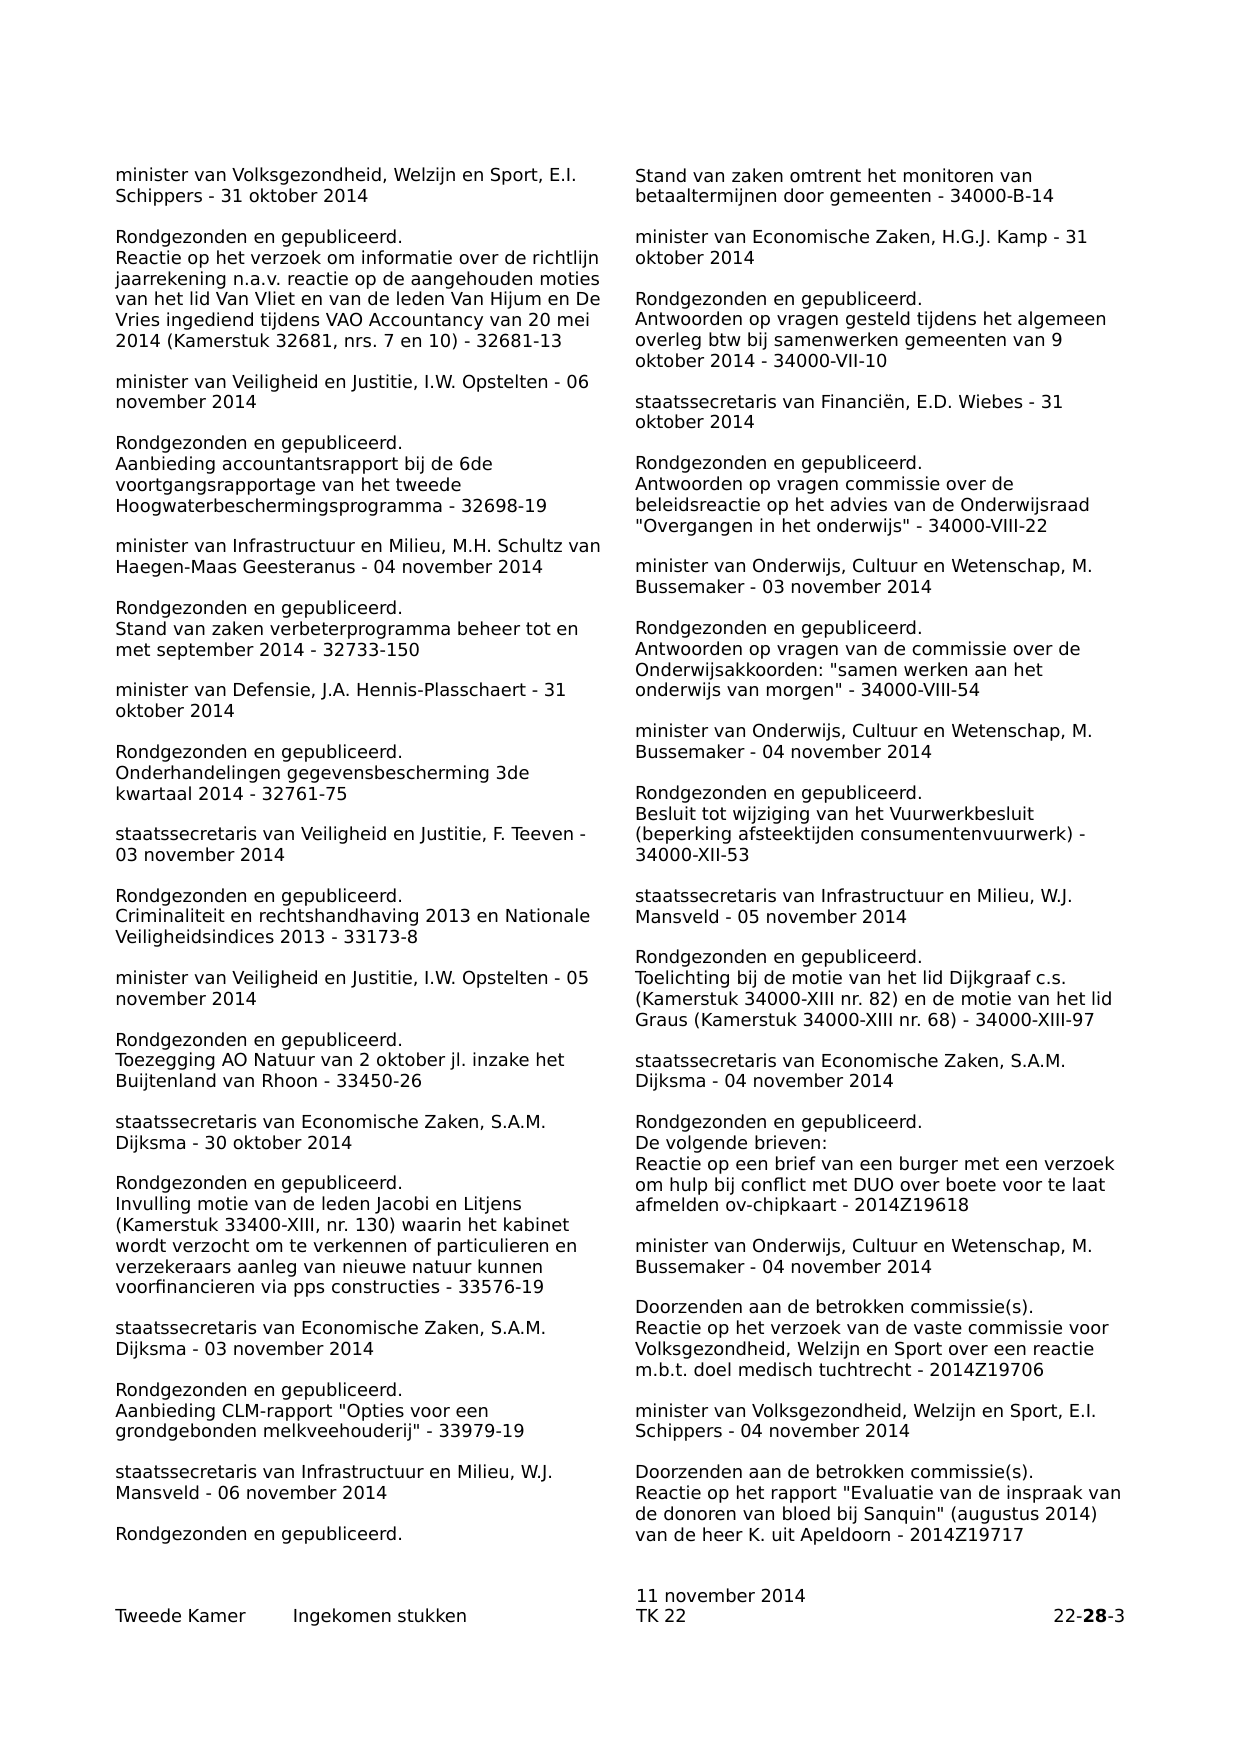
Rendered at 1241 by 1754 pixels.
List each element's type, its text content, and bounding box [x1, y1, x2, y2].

text Rondgezonden en gepubliceerd. [115, 742, 605, 762]
text minister van Volksgezondheid, Welzijn en Sport, E.I. Schippers - 31 oktober 2014 [115, 165, 605, 207]
text minister van Volksgezondheid, Welzijn en Sport, E.I. Schippers - 04 november 2014 [635, 1401, 1125, 1442]
text Aanbieding accountantsrapport bij de 6de voortgangsrapportage van het tweede Hoogwaterbeschermingsprogramma - 32698-19 [115, 454, 605, 516]
text Invulling motie van de leden Jacobi en Litjens (Kamerstuk 33400-XIII, nr. 130) waarin het kabinet wordt verzocht om te verkennen of particulieren en verzekeraars aanleg van nieuwe natuur kunnen voorfinancieren via pps constructies - 33576-19 [115, 1194, 605, 1298]
text Reactie op het verzoek om informatie over de richtlijn jaarrekening n.a.v. reactie op de aangehouden moties van het lid Van Vliet en van de leden Van Hijum en De Vries ingediend tijdens VAO Accountancy van 20 mei 2014 (Kamerstuk 32681, nrs. 7 en 10) - 32681-13 [115, 247, 605, 352]
text Rondgezonden en gepubliceerd. [115, 598, 605, 618]
text Rondgezonden en gepubliceerd. [635, 947, 1125, 968]
text Stand van zaken verbeterprogramma beheer tot en met september 2014 - 32733-150 [115, 618, 605, 660]
text Rondgezonden en gepubliceerd. [635, 1112, 1125, 1133]
text minister van Defensie, J.A. Hennis-Plasschaert - 31 oktober 2014 [115, 680, 605, 722]
text Rondgezonden en gepubliceerd. [635, 288, 1125, 309]
text Rondgezonden en gepubliceerd. [115, 1523, 605, 1544]
text minister van Economische Zaken, H.G.J. Kamp - 31 oktober 2014 [635, 227, 1125, 268]
text Aanbieding CLM-rapport "Opties voor een grondgebonden melkveehouderij" - 33979-19 [115, 1400, 605, 1442]
text staatssecretaris van Infrastructuur en Milieu, W.J. Mansveld - 05 november 2014 [635, 886, 1125, 927]
text staatssecretaris van Economische Zaken, S.A.M. Dijksma - 04 november 2014 [635, 1050, 1125, 1092]
text minister van Onderwijs, Cultuur en Wetenschap, M. Bussemaker - 04 november 2014 [635, 721, 1125, 762]
text Doorzenden aan de betrokken commissie(s). [635, 1297, 1125, 1318]
text Rondgezonden en gepubliceerd. [635, 618, 1125, 638]
text Antwoorden op vragen commissie over de beleidsreactie op het advies van de Onderwijsraad "Overgangen in het onderwijs" - 34000-VIII-22 [635, 474, 1125, 536]
text staatssecretaris van Economische Zaken, S.A.M. Dijksma - 30 oktober 2014 [115, 1112, 605, 1153]
text Rondgezonden en gepubliceerd. [115, 1379, 605, 1400]
text De volgende brieven: [635, 1133, 1125, 1153]
text Stand van zaken omtrent het monitoren van betaaltermijnen door gemeenten - 34000-B-14 [635, 165, 1125, 207]
text Rondgezonden en gepubliceerd. [635, 782, 1125, 803]
text staatssecretaris van Economische Zaken, S.A.M. Dijksma - 03 november 2014 [115, 1318, 605, 1359]
text Rondgezonden en gepubliceerd. [115, 433, 605, 454]
text Rondgezonden en gepubliceerd. [115, 886, 605, 906]
text staatssecretaris van Veiligheid en Justitie, F. Teeven - 03 november 2014 [115, 824, 605, 866]
text Toezegging AO Natuur van 2 oktober jl. inzake het Buijtenland van Rhoon - 33450-26 [115, 1050, 605, 1092]
text Doorzenden aan de betrokken commissie(s). [635, 1462, 1125, 1483]
text Onderhandelingen gegevensbescherming 3de kwartaal 2014 - 32761-75 [115, 762, 605, 804]
text minister van Onderwijs, Cultuur en Wetenschap, M. Bussemaker - 04 november 2014 [635, 1236, 1125, 1277]
text Reactie op een brief van een burger met een verzoek om hulp bij conflict met DUO over boete voor te laat afmelden ov-chipkaart - 2014Z19618 [635, 1153, 1125, 1216]
text Reactie op het verzoek van de vaste commissie voor Volksgezondheid, Welzijn en Sport over een reactie m.b.t. doel medisch tuchtrecht - 2014Z19706 [635, 1318, 1125, 1381]
text minister van Veiligheid en Justitie, I.W. Opstelten - 05 november 2014 [115, 968, 605, 1009]
text Besluit tot wijziging van het Vuurwerkbesluit (beperking afsteektijden consumentenvuurwerk) - 34000-XII-53 [635, 803, 1125, 866]
text Antwoorden op vragen gesteld tijdens het algemeen overleg btw bij samenwerken gemeenten van 9 oktober 2014 - 34000-VII-10 [635, 309, 1125, 372]
text minister van Onderwijs, Cultuur en Wetenschap, M. Bussemaker - 03 november 2014 [635, 556, 1125, 598]
text Rondgezonden en gepubliceerd. [115, 227, 605, 247]
text minister van Veiligheid en Justitie, I.W. Opstelten - 06 november 2014 [115, 372, 605, 413]
text staatssecretaris van Financiën, E.D. Wiebes - 31 oktober 2014 [635, 392, 1125, 433]
text Antwoorden op vragen van de commissie over de Onderwijsakkoorden: "samen werken aan het onderwijs van morgen" - 34000-VIII-54 [635, 638, 1125, 701]
text Reactie op het rapport "Evaluatie van de inspraak van de donoren van bloed bij Sanquin" (augustus 2014) van de heer K. uit Apeldoorn - 2014Z19717 [635, 1483, 1125, 1545]
text Rondgezonden en gepubliceerd. [635, 453, 1125, 474]
text Rondgezonden en gepubliceerd. [115, 1029, 605, 1050]
text Toelichting bij de motie van het lid Dijkgraaf c.s. (Kamerstuk 34000-XIII nr. 82) en de motie van het lid Graus (Kamerstuk 34000-XIII nr. 68) - 34000-XIII-97 [635, 968, 1125, 1030]
text staatssecretaris van Infrastructuur en Milieu, W.J. Mansveld - 06 november 2014 [115, 1462, 605, 1503]
text minister van Infrastructuur en Milieu, M.H. Schultz van Haegen-Maas Geesteranus - 04 november 2014 [115, 536, 605, 578]
text Rondgezonden en gepubliceerd. [115, 1173, 605, 1194]
text Criminaliteit en rechtshandhaving 2013 en Nationale Veiligheidsindices 2013 - 33173-8 [115, 906, 605, 948]
